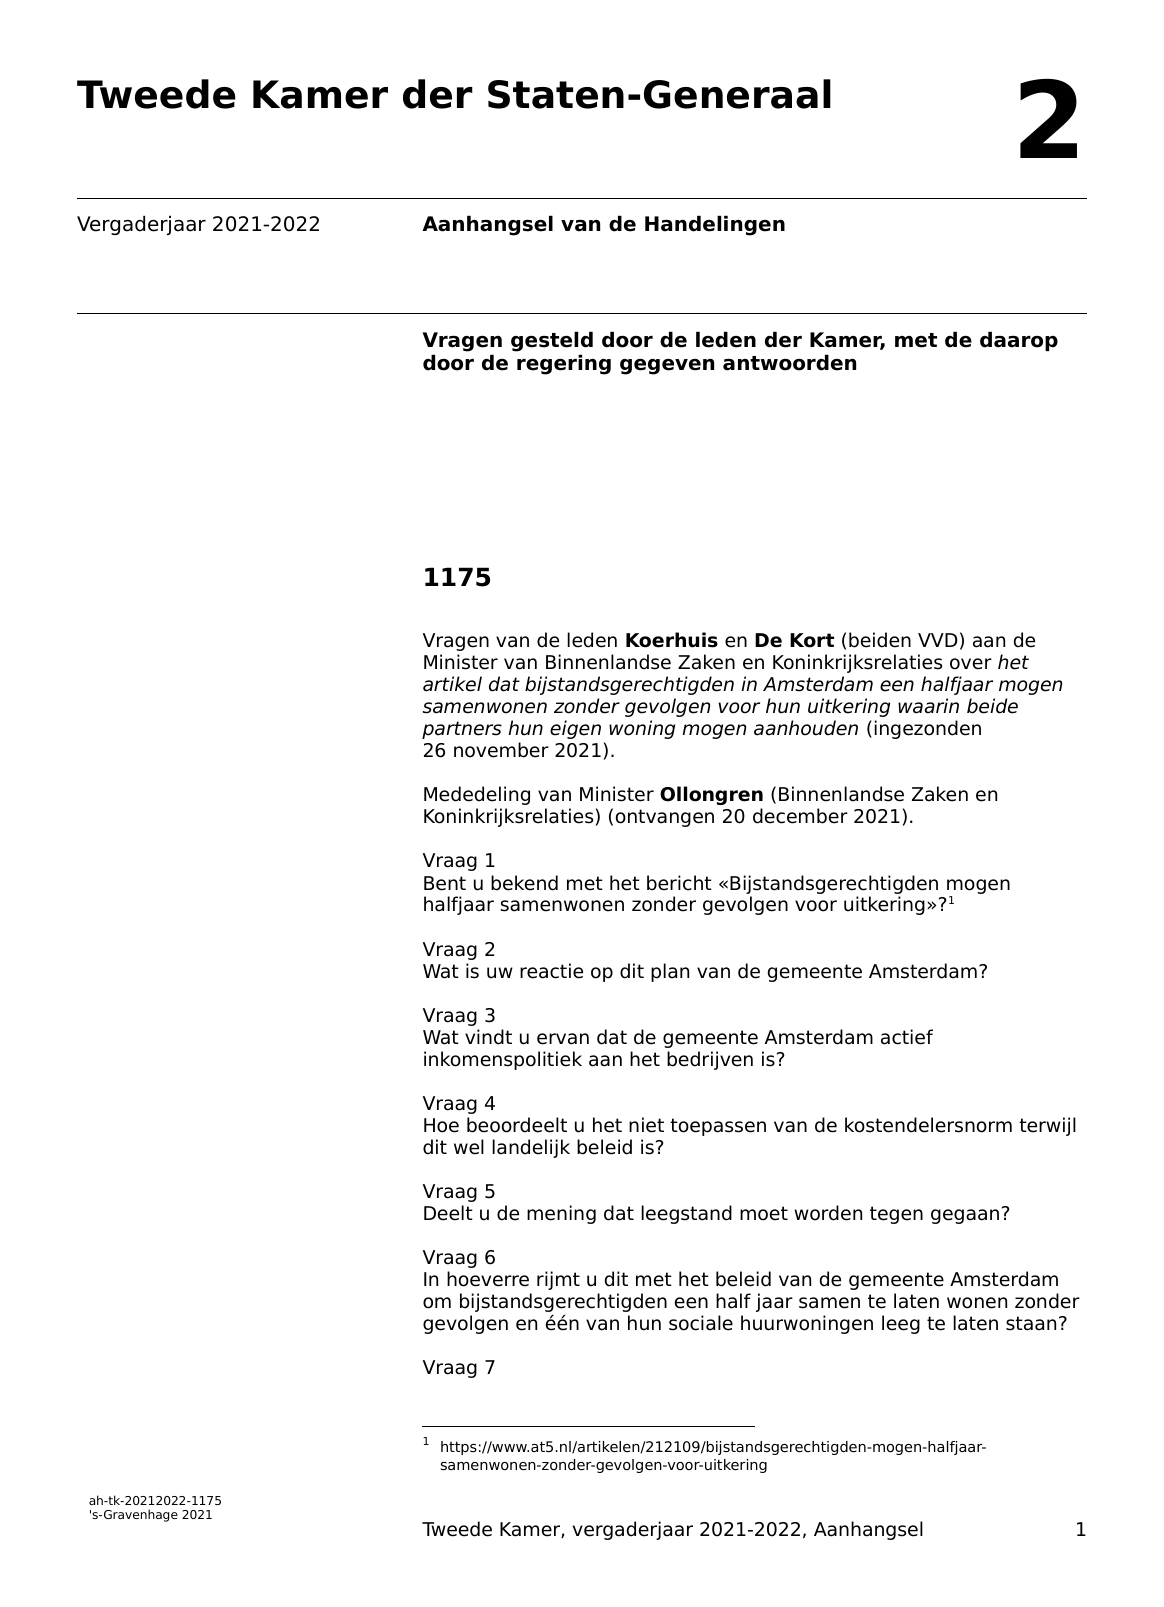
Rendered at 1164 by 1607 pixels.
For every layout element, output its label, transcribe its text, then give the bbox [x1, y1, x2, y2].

text Wat vindt u ervan dat de gemeente Amsterdam actief inkomenspolitiek aan het bedrijven is? [422, 1027, 1087, 1071]
table_header 2 [886, 59, 1087, 198]
table_cell [77, 314, 422, 375]
text In hoeverre rijmt u dit met het beleid van de gemeente Amsterdam om bijstandsgerechtigden een half jaar samen te laten wonen zonder gevolgen en één van hun sociale huurwoningen leeg te laten staan? [422, 1269, 1087, 1335]
text Vraag 6 [422, 1247, 1087, 1269]
text Vraag 3 [422, 1005, 1087, 1027]
text Vraag 7 [422, 1357, 1087, 1379]
text Bent u bekend met het bericht «Bijstandsgerechtigden mogen halfjaar samenwonen zonder gevolgen voor uitkering»? [422, 872, 1087, 916]
text Mededeling van Minister Ollongren (Binnenlandse Zaken en Koninkrijksrelaties) (ontvangen 20 december 2021). [422, 784, 1087, 828]
table_cell Vergaderjaar 2021-2022 [77, 199, 422, 313]
text Wat is uw reactie op dit plan van de gemeente Amsterdam? [422, 961, 1087, 982]
text Hoe beoordeelt u het niet toepassen van de kostendelersnorm terwijl dit wel landelijk beleid is? [422, 1115, 1087, 1159]
text 's-Gravenhage 2021 [88, 1508, 323, 1522]
text Vragen van de leden Koerhuis en De Kort (beiden VVD) aan de Minister van Binnenlandse Zaken en Koninkrijksrelaties over het artikel dat bijstandsgerechtigden in Amsterdam een halfjaar mogen samenwonen zonder gevolgen voor hun uitkering waarin beide partners hun eigen woning mogen aanhouden (ingezonden 26 november 2021). [422, 630, 1087, 762]
text Vraag 4 [422, 1093, 1087, 1115]
text ah-tk-20212022-1175 [88, 1494, 323, 1508]
table_cell Aanhangsel van de Handelingen [422, 199, 1087, 313]
text Vraag 1 [422, 850, 1087, 872]
text 1175 [422, 563, 1087, 592]
text Vraag 5 [422, 1181, 1087, 1203]
text Vraag 2 [422, 938, 1087, 961]
table_cell Vragen gesteld door de leden der Kamer, met de daarop door de regering gegeven antwoorden [422, 314, 1087, 375]
text Deelt u de mening dat leegstand moet worden tegen gegaan? [422, 1203, 1087, 1225]
table_header Tweede Kamer der Staten-Generaal [77, 59, 886, 198]
text https://www.at5.nl/artikelen/212109/bijstandsgerechtigden-mogen-halfjaar-samenwonen-zonder-gevolgen-voor-uitkering [422, 1435, 1087, 1474]
